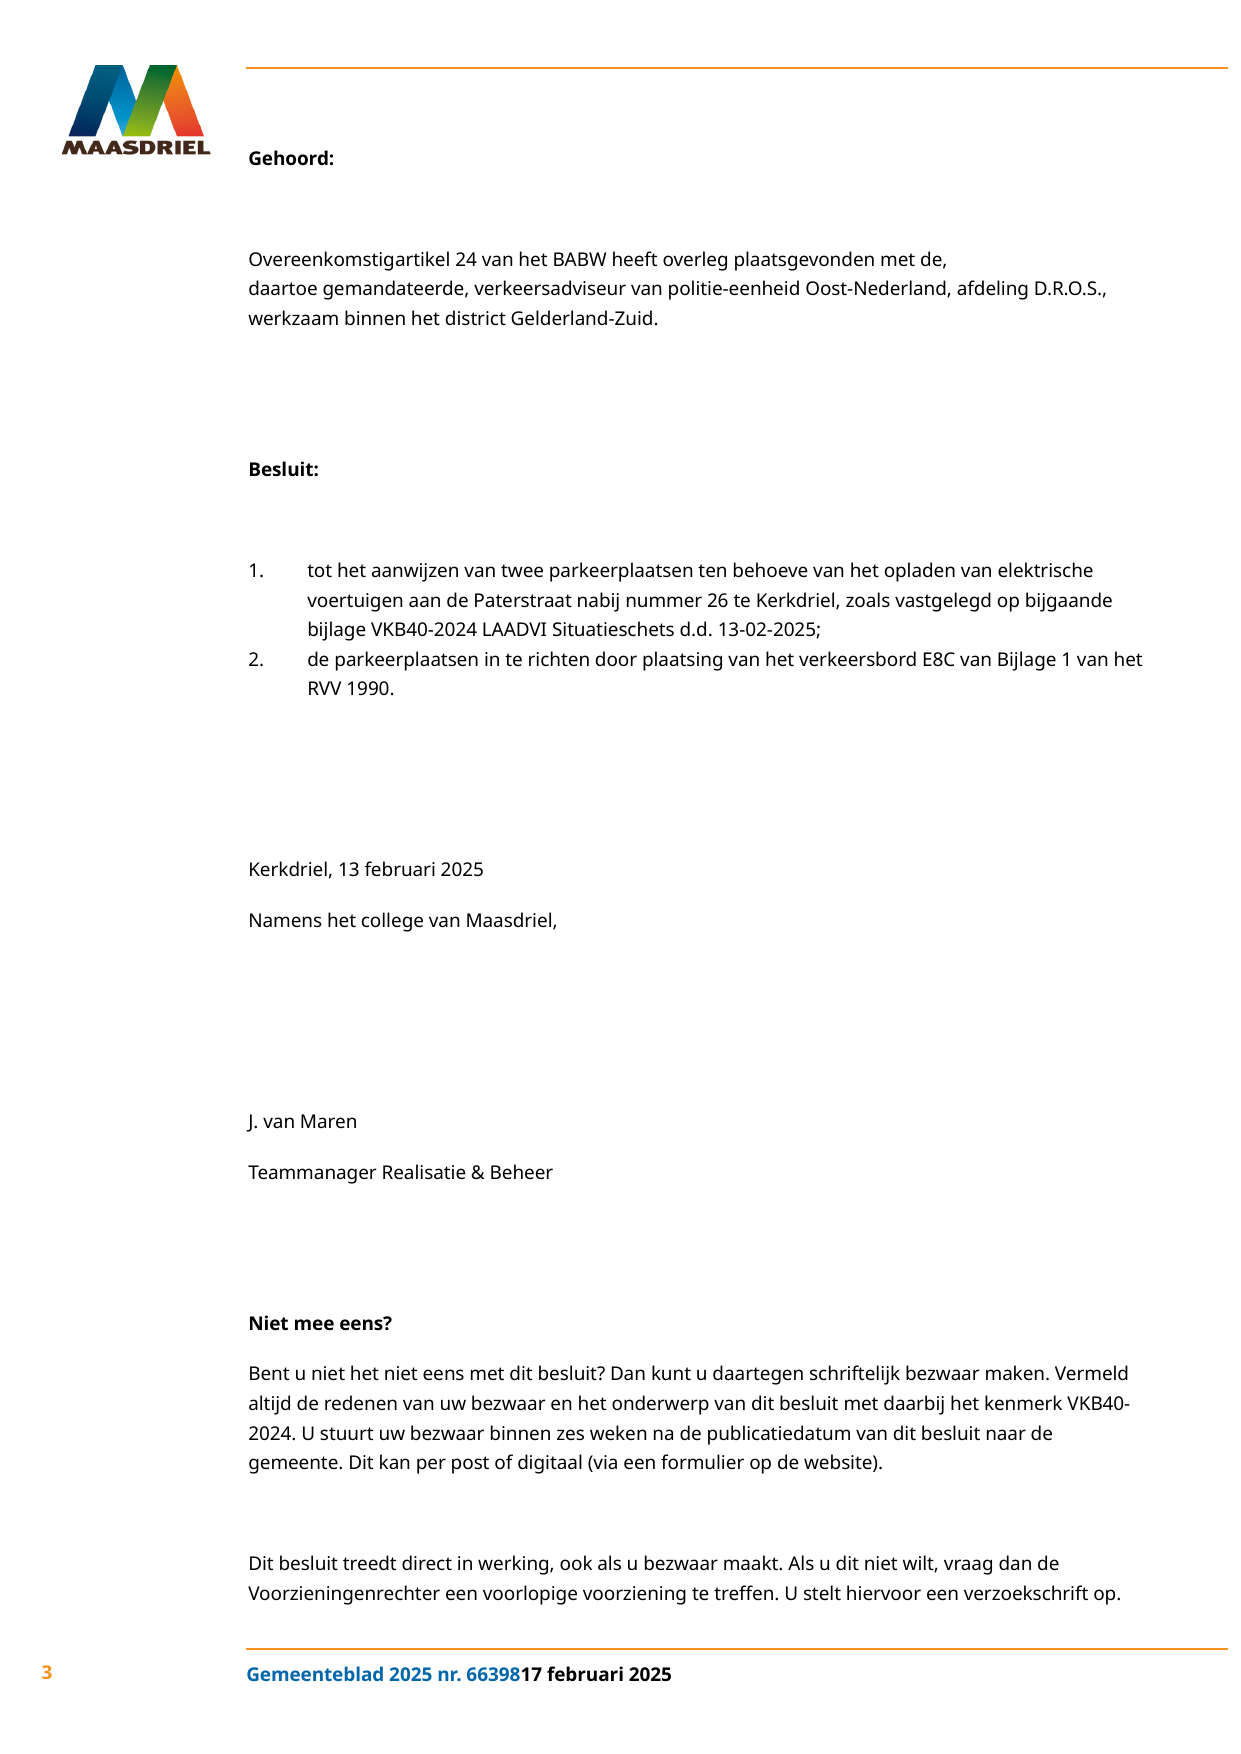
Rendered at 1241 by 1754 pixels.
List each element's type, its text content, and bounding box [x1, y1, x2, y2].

text Teammanager Realisatie & Beheer [248, 1159, 1152, 1185]
text Besluit: [248, 456, 1152, 482]
text Bent u niet het niet eens met dit besluit? Dan kunt u daartegen schriftelijk bezwaar maken. Vermeld altijd de redenen van uw bezwaar en het onderwerp van dit besluit met daarbij het kenmerk VKB40-2024. U stuurt uw bezwaar binnen zes weken na de publicatiedatum van dit besluit naar de gemeente. Dit kan per post of digitaal (via een formulier op de website). [248, 1361, 1152, 1475]
text Dit besluit treedt direct in werking, ook als u bezwaar maakt. Als u dit niet wilt, vraag dan de Voorzieningenrechter een voorlopige voorziening te treffen. U stelt hiervoor een verzoekschrift op. [248, 1550, 1152, 1606]
text Kerkdriel, 13 februari 2025 [248, 856, 1152, 882]
text J. van Maren [248, 1108, 1152, 1134]
picture [41, 47, 231, 172]
list de parkeerplaatsen in te richten door plaatsing van het verkeersbord E8C van Bijlage 1 van het RVV 1990. [248, 646, 1152, 701]
text Niet mee eens? [248, 1310, 1152, 1336]
text Gehoord: [248, 145, 1152, 171]
text Overeenkomstigartikel 24 van het BABW heeft overleg plaatsgevonden met de, daartoe gemandateerde, verkeersadviseur van politie-eenheid Oost-Nederland, afdeling D.R.O.S., werkzaam binnen het district Gelderland-Zuid. [248, 246, 1152, 331]
list tot het aanwijzen van twee parkeerplaatsen ten behoeve van het opladen van elektrische voertuigen aan de Paterstraat nabij nummer 26 te Kerkdriel, zoals vastgelegd op bijgaande bijlage VKB40-2024 LAADVI Situatieschets d.d. 13-02-2025; [248, 557, 1152, 642]
text Namens het college van Maasdriel, [248, 907, 1152, 933]
